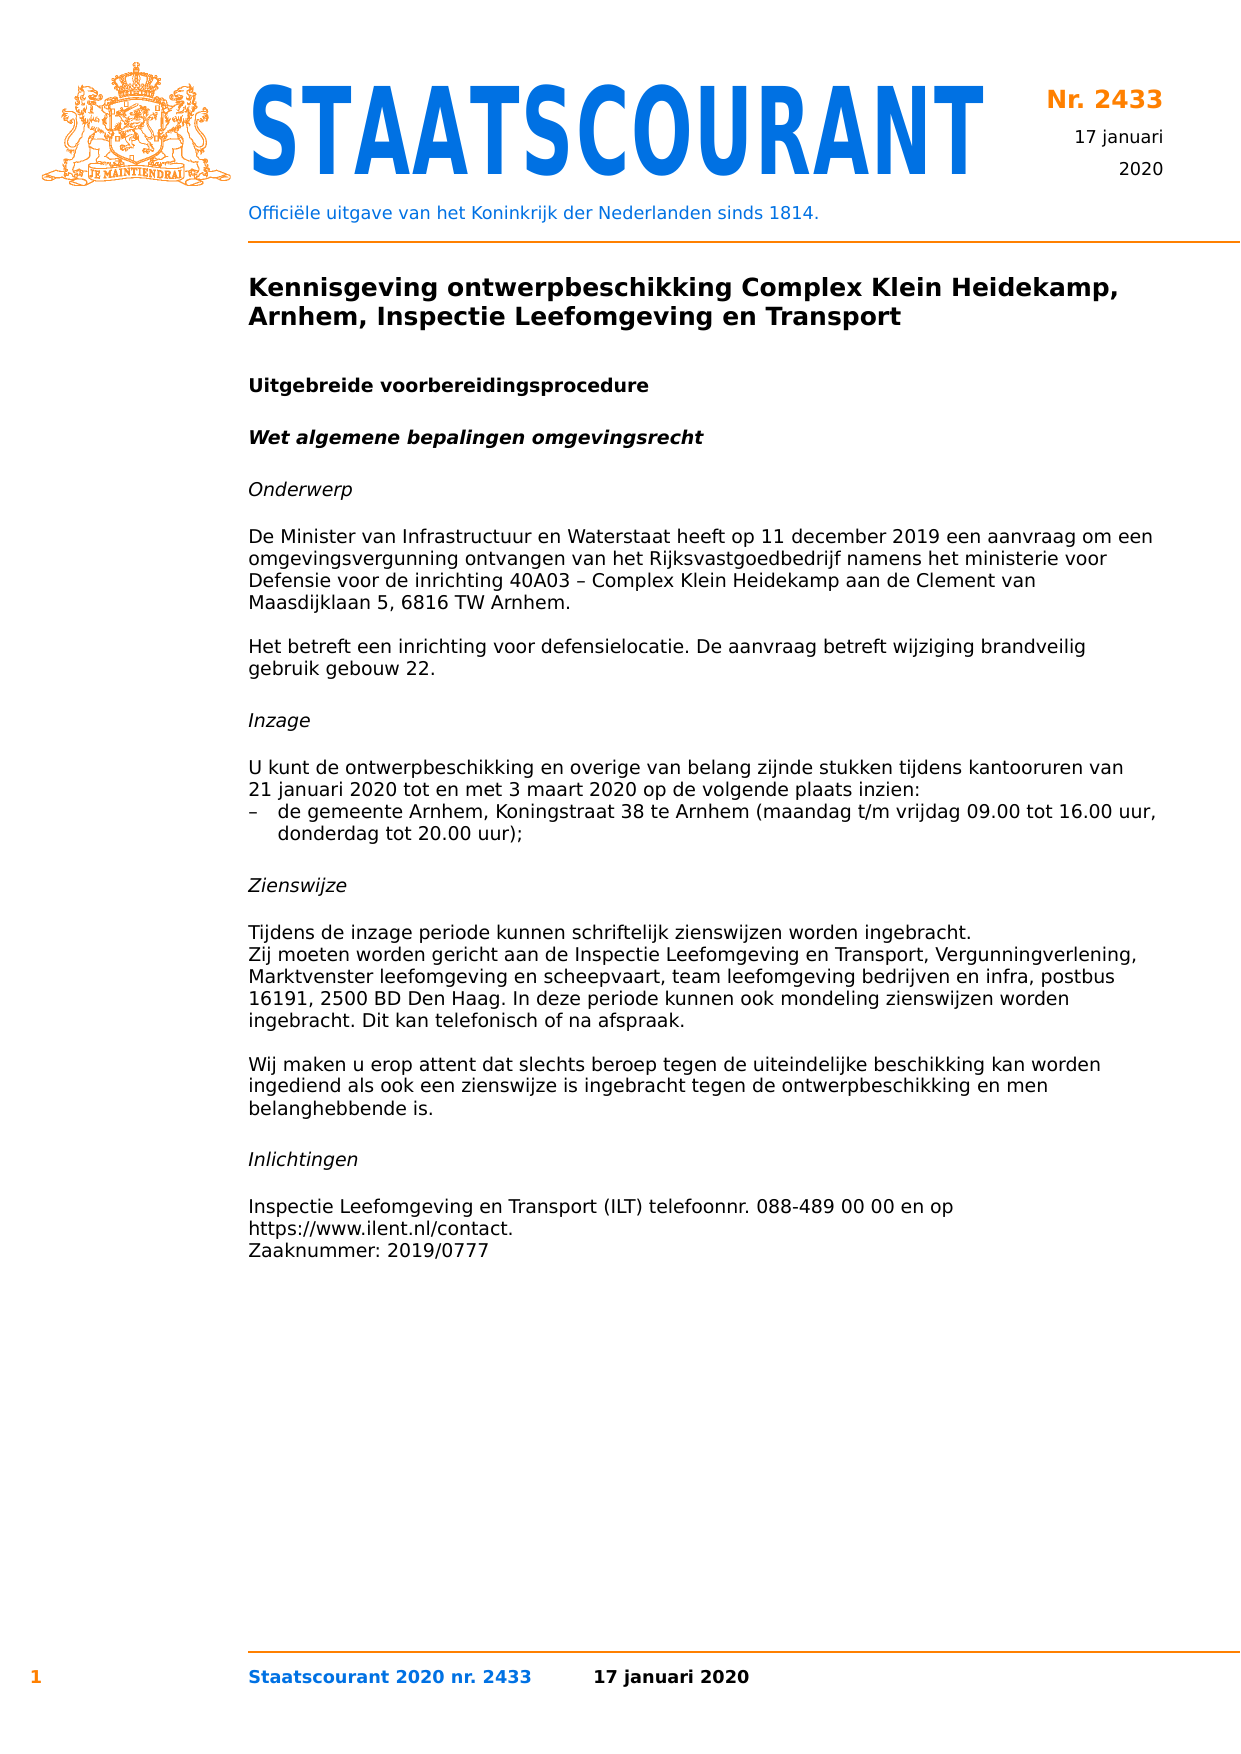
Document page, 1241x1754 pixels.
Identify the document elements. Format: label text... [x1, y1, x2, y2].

text Het betreft een inrichting voor defensielocatie. De aanvraag betreft wijziging brandveilig gebruik gebouw 22. [248, 636, 1163, 680]
subtitle Onderwerp [248, 479, 1163, 501]
picture [41, 62, 231, 186]
subtitle Uitgebreide voorbereidingsprocedure [248, 375, 1163, 397]
table_header STAATSCOURANT [248, 62, 998, 203]
text Zaaknummer: 2019/0777 [248, 1240, 1163, 1262]
subtitle Wet algemene bepalingen omgevingsrecht [248, 427, 1163, 449]
subtitle Inzage [248, 710, 1163, 732]
table_cell Officiële uitgave van het Koninkrijk der Nederlanden sinds 1814. [248, 203, 1240, 241]
text Tijdens de inzage periode kunnen schriftelijk zienswijzen worden ingebracht. [248, 922, 1163, 944]
subtitle Zienswijze [248, 875, 1163, 897]
table_cell 2020 [998, 153, 1240, 203]
subtitle Kennisgeving ontwerpbeschikking Complex Klein Heidekamp, Arnhem, Inspectie Leefomgeving en Transport [248, 273, 1163, 331]
text – de gemeente Arnhem, Koningstraat 38 te Arnhem (maandag t/m vrijdag 09.00 tot 16.00 uur, donderdag tot 20.00 uur); [248, 801, 1163, 845]
text Inspectie Leefomgeving en Transport (ILT) telefoonnr. 088-489 00 00 en op https://www.ilent.nl/contact. [248, 1196, 1163, 1240]
subtitle Inlichtingen [248, 1149, 1163, 1171]
text U kunt de ontwerpbeschikking en overige van belang zijnde stukken tijdens kantooruren van 21 januari 2020 tot en met 3 maart 2020 op de volgende plaats inzien: [248, 757, 1163, 801]
text De Minister van Infrastructuur en Waterstaat heeft op 11 december 2019 een aanvraag om een omgevingsvergunning ontvangen van het Rijksvastgoedbedrijf namens het ministerie voor Defensie voor de inrichting 40A03 – Complex Klein Heidekamp aan de Clement van Maasdijklaan 5, 6816 TW Arnhem. [248, 526, 1163, 614]
text Wij maken u erop attent dat slechts beroep tegen de uiteindelijke beschikking kan worden ingediend als ook een zienswijze is ingebracht tegen de ontwerpbeschikking en men belanghebbende is. [248, 1053, 1163, 1119]
table_cell 17 januari [998, 121, 1240, 153]
text Zij moeten worden gericht aan de Inspectie Leefomgeving en Transport, Vergunningverlening, Marktvenster leefomgeving en scheepvaart, team leefomgeving bedrijven en infra, postbus 16191, 2500 BD Den Haag. In deze periode kunnen ook mondeling zienswijzen worden ingebracht. Dit kan telefonisch of na afspraak. [248, 944, 1163, 1032]
table_header Nr. 2433 [998, 62, 1240, 121]
table_header [25, 62, 248, 241]
